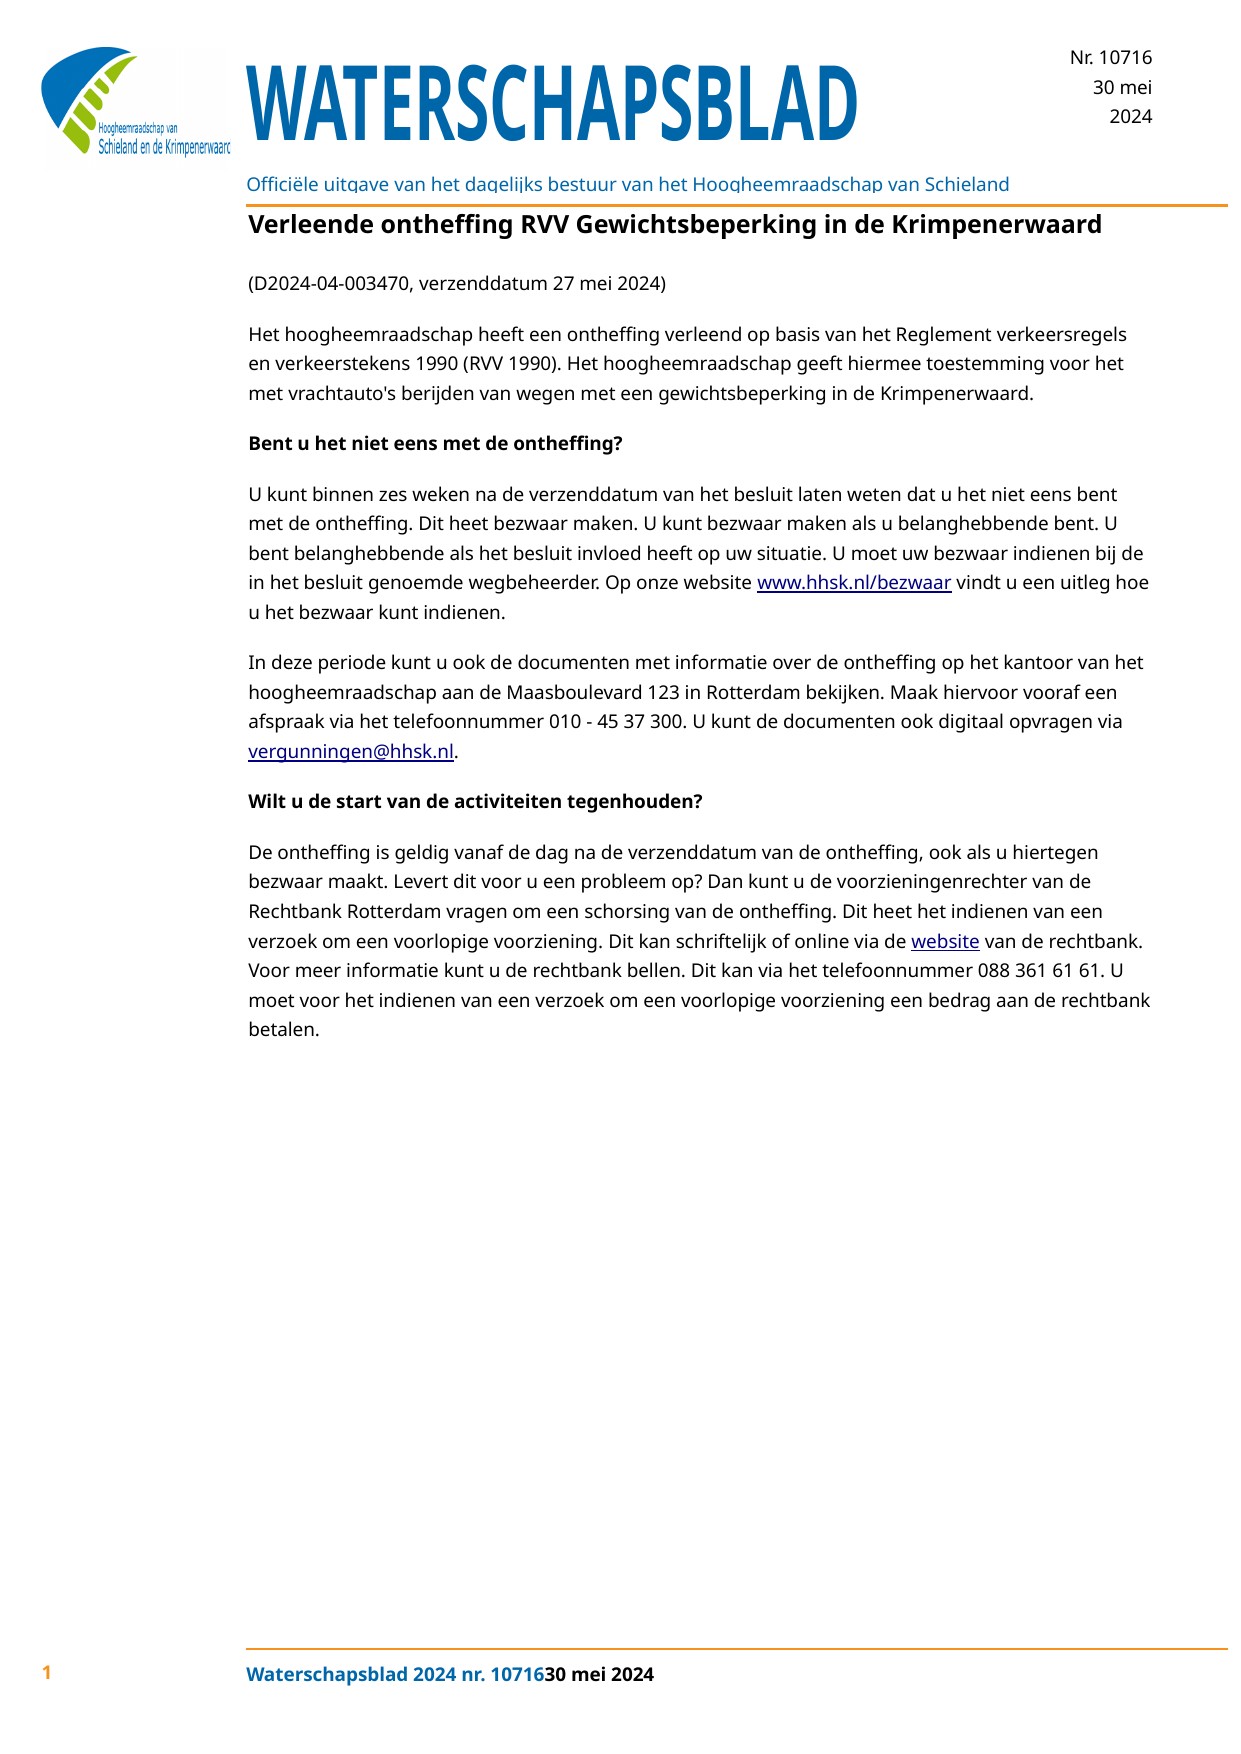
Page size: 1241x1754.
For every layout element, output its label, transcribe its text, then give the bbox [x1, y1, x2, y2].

text Het hoogheemraadschap heeft een ontheffing verleend op basis van het Reglement verkeersregels en verkeerstekens 1990 (RVV 1990). Het hoogheemraadschap geeft hiermee toestemming voor het met vrachtauto's berijden van wegen met een gewichtsbeperking in de Krimpenerwaard. [248, 321, 1152, 406]
text U kunt binnen zes weken na de verzenddatum van het besluit laten weten dat u het niet eens bent met de ontheffing. Dit heet bezwaar maken. U kunt bezwaar maken als u belanghebbende bent. U bent belanghebbende als het besluit invloed heeft op uw situatie. U moet uw bezwaar indienen bij de in het besluit genoemde wegbeheerder. Op onze website www.hhsk.nl/bezwaar vindt u een uitleg hoe u het bezwaar kunt indienen. [248, 481, 1152, 625]
picture [41, 47, 231, 172]
text Wilt u de start van de activiteiten tegenhouden? [248, 789, 1152, 814]
text De ontheffing is geldig vanaf de dag na de verzenddatum van de ontheffing, ook als u hiertegen bezwaar maakt. Levert dit voor u een probleem op? Dan kunt u de voorzieningenrechter van de Rechtbank Rotterdam vragen om een schorsing van de ontheffing. Dit heet het indienen van een verzoek om een voorlopige voorziening. Dit kan schriftelijk of online via de website van de rechtbank. Voor meer informatie kunt u de rechtbank bellen. Dit kan via het telefoonnummer 088 361 61 61. U moet voor het indienen van een verzoek om een voorlopige voorziening een bedrag aan de rechtbank betalen. [248, 839, 1152, 1042]
text Verleende ontheffing RVV Gewichtsbeperking in de Krimpenerwaard [248, 207, 1152, 241]
text Bent u het niet eens met de ontheffing? [248, 430, 1152, 456]
text In deze periode kunt u ook de documenten met informatie over de ontheffing op het kantoor van het hoogheemraadschap aan de Maasboulevard 123 in Rotterdam bekijken. Maak hiervoor vooraf een afspraak via het telefoonnummer 010 - 45 37 300. U kunt de documenten ook digitaal opvragen via vergunningen@hhsk.nl. [248, 649, 1152, 764]
text (D2024-04-003470, verzenddatum 27 mei 2024) [248, 270, 1152, 296]
